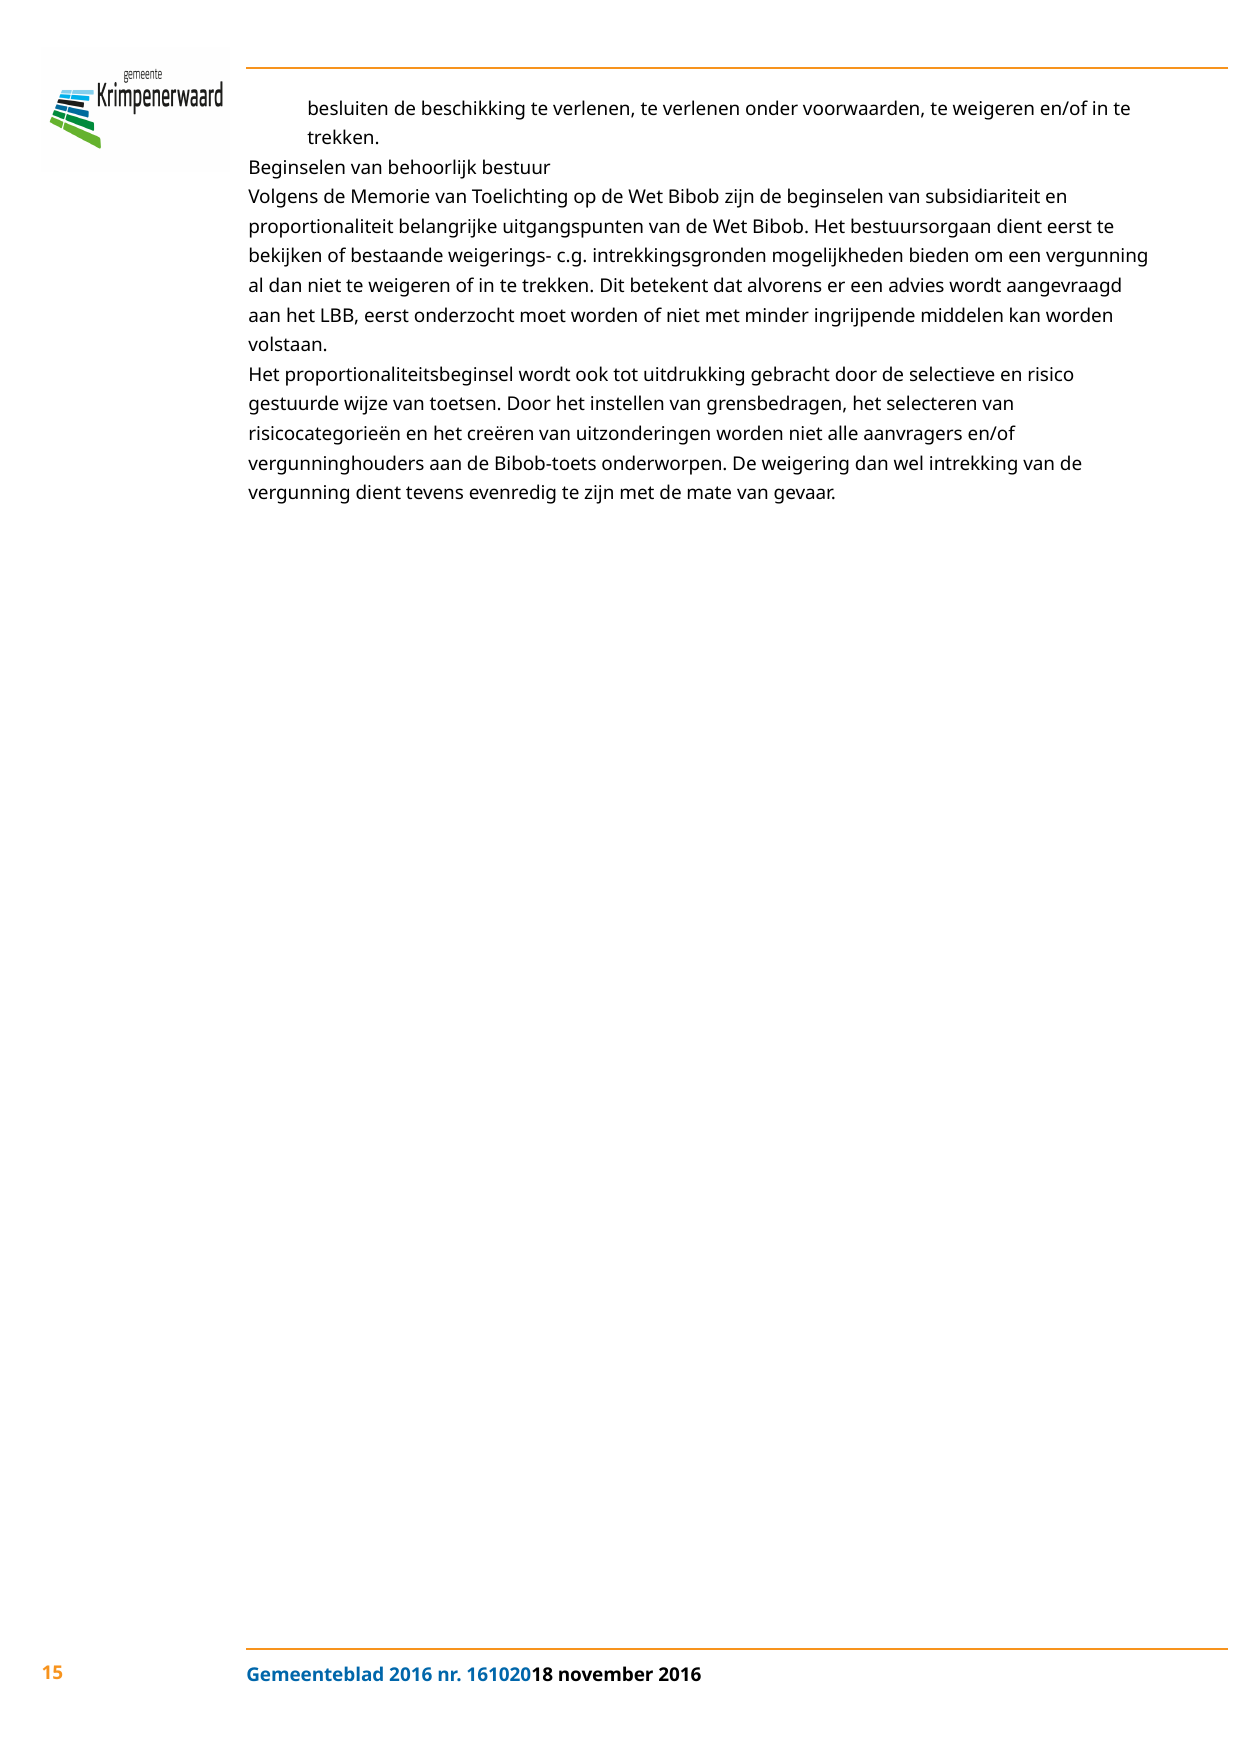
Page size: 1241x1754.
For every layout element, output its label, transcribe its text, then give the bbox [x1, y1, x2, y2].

list besluiten de beschikking te verlenen, te verlenen onder voorwaarden, te weigeren en/of in te trekken. [248, 95, 1152, 150]
text Volgens de Memorie van Toelichting op de Wet Bibob zijn de beginselen van subsidiariteit en proportionaliteit belangrijke uitgangspunten van de Wet Bibob. Het bestuursorgaan dient eerst te bekijken of bestaande weigerings- c.g. intrekkingsgronden mogelijkheden bieden om een vergunning al dan niet te weigeren of in te trekken. Dit betekent dat alvorens er een advies wordt aangevraagd aan het LBB, eerst onderzocht moet worden of niet met minder ingrijpende middelen kan worden volstaan. [248, 183, 1152, 357]
text Beginselen van behoorlijk bestuur [248, 154, 1152, 180]
picture [41, 47, 231, 172]
text Het proportionaliteitsbeginsel wordt ook tot uitdrukking gebracht door de selectieve en risico gestuurde wijze van toetsen. Door het instellen van grensbedragen, het selecteren van risicocategorieën en het creëren van uitzonderingen worden niet alle aanvragers en/of vergunninghouders aan de Bibob-toets onderworpen. De weigering dan wel intrekking van de vergunning dient tevens evenredig te zijn met de mate van gevaar. [248, 361, 1152, 505]
